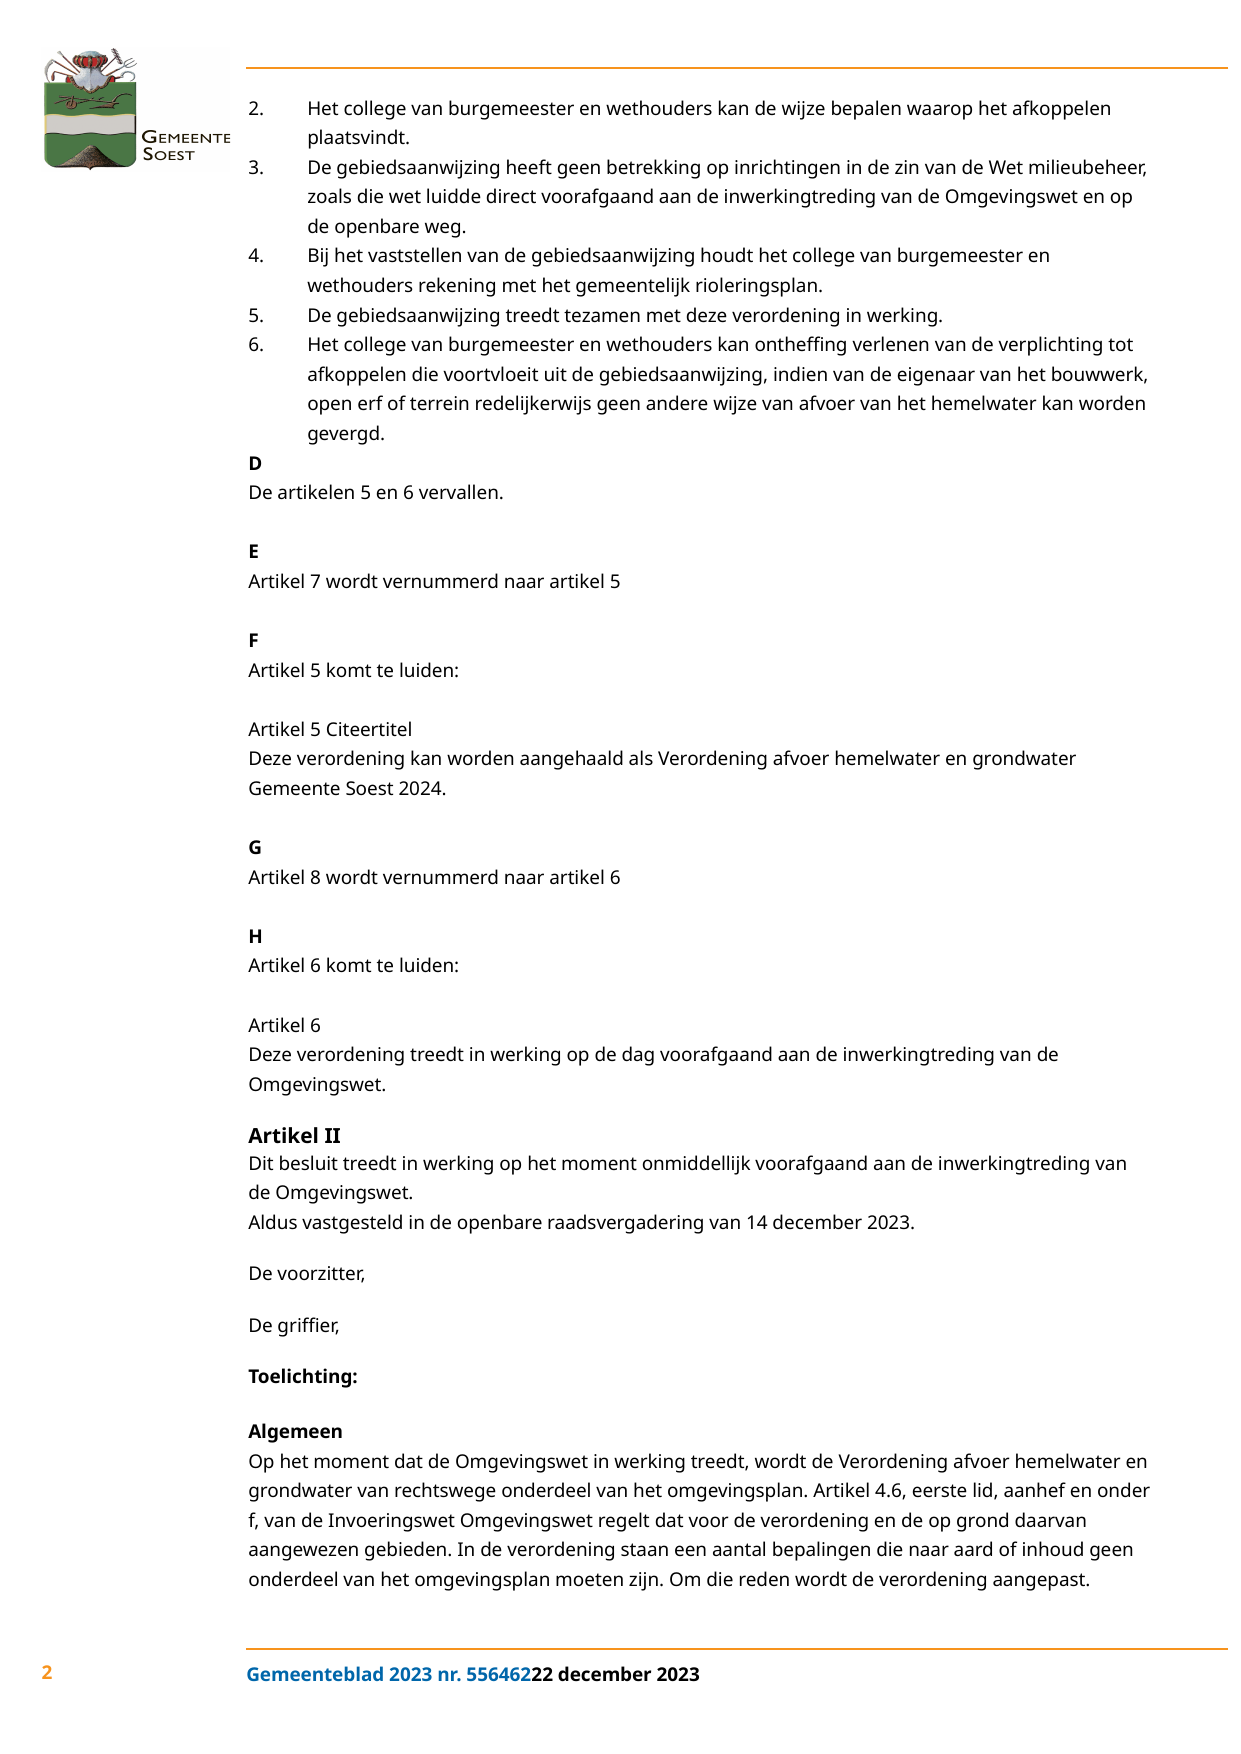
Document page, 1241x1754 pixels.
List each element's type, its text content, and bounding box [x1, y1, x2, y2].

text De griffier, [248, 1312, 1152, 1338]
text Artikel 6 komt te luiden: [248, 953, 1152, 978]
list Het college van burgemeester en wethouders kan de wijze bepalen waarop het afkoppelen plaatsvindt. [248, 95, 1152, 150]
text G [248, 834, 1152, 860]
list De gebiedsaanwijzing heeft geen betrekking op inrichtingen in de zin van de Wet milieubeheer, zoals die wet luidde direct voorafgaand aan de inwerkingtreding van de Omgevingswet en op de openbare weg. [248, 154, 1152, 239]
text Artikel 8 wordt vernummerd naar artikel 6 [248, 864, 1152, 890]
text F [248, 627, 1152, 653]
text Toelichting: [248, 1363, 1152, 1389]
text Artikel 5 komt te luiden: [248, 657, 1152, 683]
text Dit besluit treedt in werking op het moment onmiddellijk voorafgaand aan de inwerkingtreding van de Omgevingswet. [248, 1150, 1152, 1205]
text Artikel 7 wordt vernummerd naar artikel 5 [248, 568, 1152, 594]
list De gebiedsaanwijzing treedt tezamen met deze verordening in werking. [248, 302, 1152, 328]
text Deze verordening treedt in werking op de dag voorafgaand aan de inwerkingtreding van de Omgevingswet. [248, 1041, 1152, 1097]
text Artikel 6 [248, 1012, 1152, 1038]
text De artikelen 5 en 6 vervallen. [248, 479, 1152, 505]
text Artikel 5 Citeertitel [248, 716, 1152, 742]
text Op het moment dat de Omgevingswet in werking treedt, wordt de Verordening afvoer hemelwater en grondwater van rechtswege onderdeel van het omgevingsplan. Artikel 4.6, eerste lid, aanhef en onder f, van de Invoeringswet Omgevingswet regelt dat voor de verordening en de op grond daarvan aangewezen gebieden. In de verordening staan een aantal bepalingen die naar aard of inhoud geen onderdeel van het omgevingsplan moeten zijn. Om die reden wordt de verordening aangepast. [248, 1448, 1152, 1592]
text E [248, 538, 1152, 564]
picture [41, 47, 231, 172]
text H [248, 923, 1152, 949]
text De voorzitter, [248, 1261, 1152, 1286]
text Algemeen [248, 1418, 1152, 1444]
text Artikel II [248, 1121, 1152, 1150]
text D [248, 450, 1152, 476]
list Het college van burgemeester en wethouders kan ontheffing verlenen van de verplichting tot afkoppelen die voortvloeit uit de gebiedsaanwijzing, indien van de eigenaar van het bouwwerk, open erf of terrein redelijkerwijs geen andere wijze van afvoer van het hemelwater kan worden gevergd. [248, 331, 1152, 446]
text Aldus vastgesteld in de openbare raadsvergadering van 14 december 2023. [248, 1209, 1152, 1235]
list Bij het vaststellen van de gebiedsaanwijzing houdt het college van burgemeester en wethouders rekening met het gemeentelijk rioleringsplan. [248, 243, 1152, 298]
text Deze verordening kan worden aangehaald als Verordening afvoer hemelwater en grondwater Gemeente Soest 2024. [248, 746, 1152, 801]
